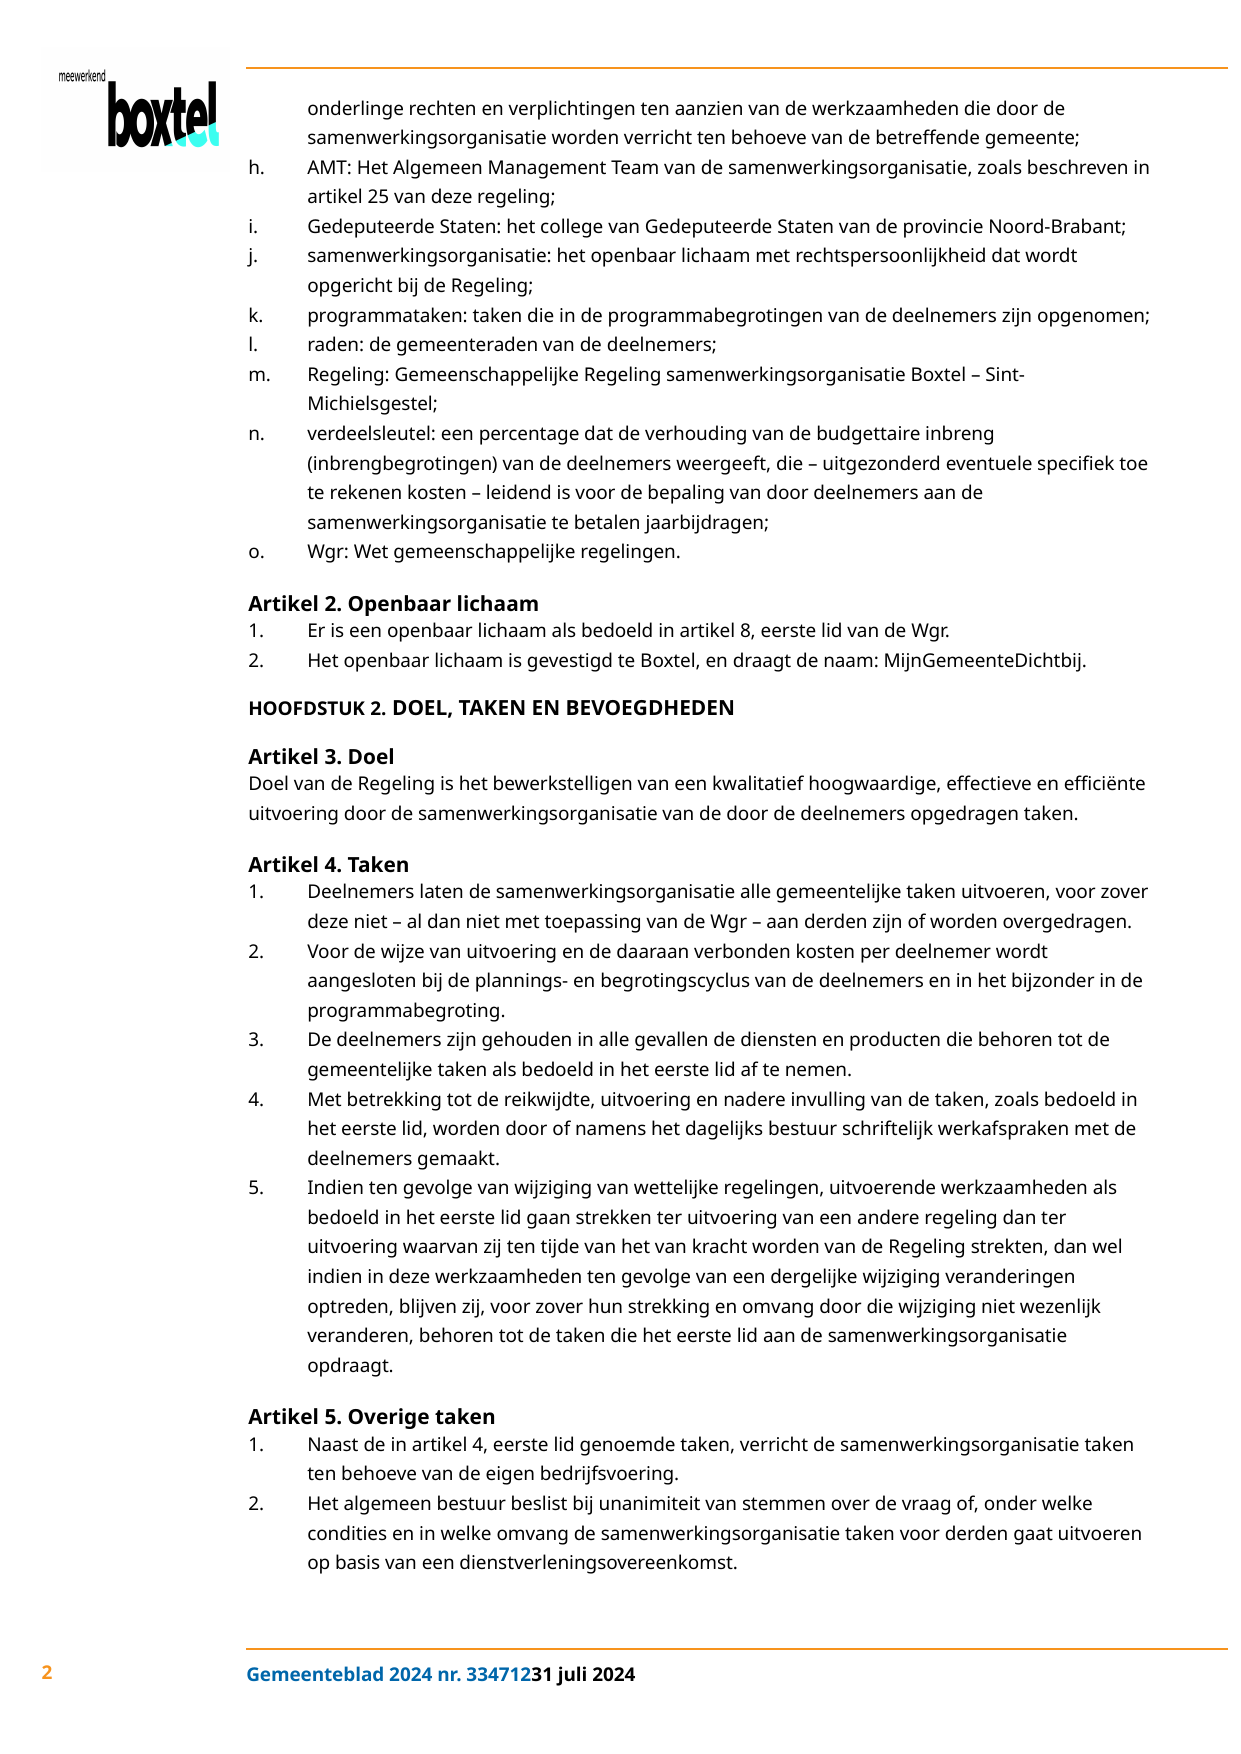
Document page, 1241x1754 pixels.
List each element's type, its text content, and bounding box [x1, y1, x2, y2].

text HOOFDSTUK 2. DOEL, TAKEN EN BEVOEGDHEDEN [248, 693, 1152, 721]
list Wgr: Wet gemeenschappelijke regelingen. [248, 538, 1152, 564]
list Regeling: Gemeenschappelijke Regeling samenwerkingsorganisatie Boxtel – Sint-Michielsgestel; [248, 361, 1152, 416]
list Er is een openbaar lichaam als bedoeld in artikel 8, eerste lid van de Wgr. [248, 617, 1152, 643]
list Het algemeen bestuur beslist bij unanimiteit van stemmen over de vraag of, onder welke condities en in welke omvang de samenwerkingsorganisatie taken voor derden gaat uitvoeren op basis van een dienstverleningsovereenkomst. [248, 1490, 1152, 1575]
list Naast de in artikel 4, eerste lid genoemde taken, verricht de samenwerkingsorganisatie taken ten behoeve van de eigen bedrijfsvoering. [248, 1431, 1152, 1486]
list onderlinge rechten en verplichtingen ten aanzien van de werkzaamheden die door de samenwerkingsorganisatie worden verricht ten behoeve van de betreffende gemeente; [248, 95, 1152, 150]
text Artikel 3. Doel [248, 742, 1152, 770]
picture [41, 47, 231, 172]
list Gedeputeerde Staten: het college van Gedeputeerde Staten van de provincie Noord-Brabant; [248, 213, 1152, 239]
list Deelnemers laten de samenwerkingsorganisatie alle gemeentelijke taken uitvoeren, voor zover deze niet – al dan niet met toepassing van de Wgr – aan derden zijn of worden overgedragen. [248, 879, 1152, 934]
list Indien ten gevolge van wijziging van wettelijke regelingen, uitvoerende werkzaamheden als bedoeld in het eerste lid gaan strekken ter uitvoering van een andere regeling dan ter uitvoering waarvan zij ten tijde van het van kracht worden van de Regeling strekten, dan wel indien in deze werkzaamheden ten gevolge van een dergelijke wijziging veranderingen optreden, blijven zij, voor zover hun strekking en omvang door die wijziging niet wezenlijk veranderen, behoren tot de taken die het eerste lid aan de samenwerkingsorganisatie opdraagt. [248, 1174, 1152, 1378]
text Artikel 4. Taken [248, 850, 1152, 879]
list Voor de wijze van uitvoering en de daaraan verbonden kosten per deelnemer wordt aangesloten bij de plannings- en begrotingscyclus van de deelnemers en in het bijzonder in de programmabegroting. [248, 938, 1152, 1023]
list programmataken: taken die in de programmabegrotingen van de deelnemers zijn opgenomen; [248, 302, 1152, 328]
text Artikel 2. Openbaar lichaam [248, 589, 1152, 617]
list De deelnemers zijn gehouden in alle gevallen de diensten en producten die behoren tot de gemeentelijke taken als bedoeld in het eerste lid af te nemen. [248, 1027, 1152, 1082]
text Artikel 5. Overige taken [248, 1402, 1152, 1431]
text Doel van de Regeling is het bewerkstelligen van een kwalitatief hoogwaardige, effectieve en efficiënte uitvoering door de samenwerkingsorganisatie van de door de deelnemers opgedragen taken. [248, 770, 1152, 826]
list Met betrekking tot de reikwijdte, uitvoering en nadere invulling van de taken, zoals bedoeld in het eerste lid, worden door of namens het dagelijks bestuur schriftelijk werkafspraken met de deelnemers gemaakt. [248, 1086, 1152, 1171]
list raden: de gemeenteraden van de deelnemers; [248, 331, 1152, 357]
list Het openbaar lichaam is gevestigd te Boxtel, en draagt de naam: MijnGemeenteDichtbij. [248, 647, 1152, 673]
list verdeelsleutel: een percentage dat de verhouding van de budgettaire inbreng (inbrengbegrotingen) van de deelnemers weergeeft, die – uitgezonderd eventuele specifiek toe te rekenen kosten – leidend is voor de bepaling van door deelnemers aan de samenwerkingsorganisatie te betalen jaarbijdragen; [248, 420, 1152, 535]
list AMT: Het Algemeen Management Team van de samenwerkingsorganisatie, zoals beschreven in artikel 25 van deze regeling; [248, 154, 1152, 209]
list samenwerkingsorganisatie: het openbaar lichaam met rechtspersoonlijkheid dat wordt opgericht bij de Regeling; [248, 243, 1152, 298]
